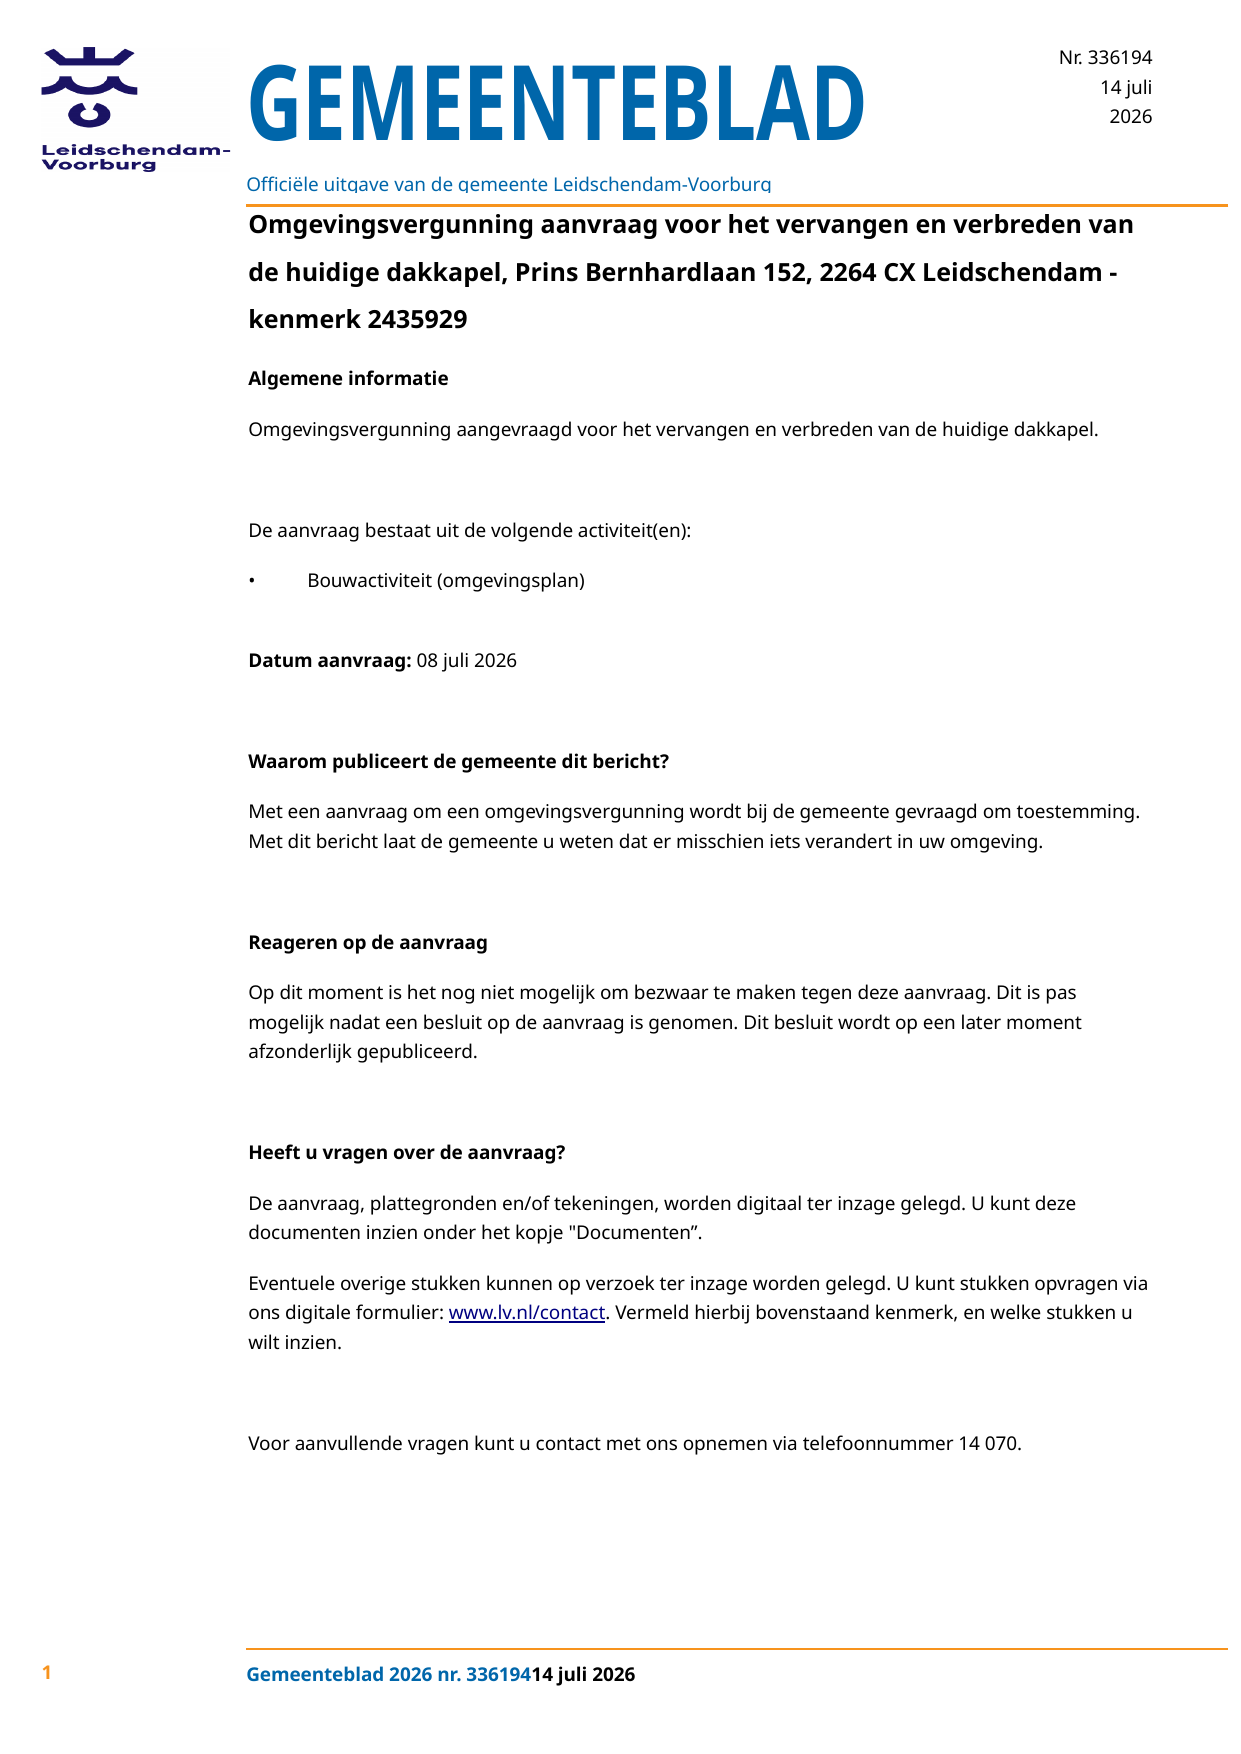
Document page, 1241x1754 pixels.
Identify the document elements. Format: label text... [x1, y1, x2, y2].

text Heeft u vragen over de aanvraag? [248, 1139, 1152, 1165]
text Algemene informatie [248, 366, 1152, 391]
text Voor aanvullende vragen kunt u contact met ons opnemen via telefoonnummer 14 070. [248, 1430, 1152, 1455]
text Omgevingsvergunning aanvraag voor het vervangen en verbreden van de huidige dakkapel, Prins Bernhardlaan 152, 2264 CX Leidschendam - kenmerk 2435929 [248, 207, 1152, 336]
text De aanvraag bestaat uit de volgende activiteit(en): [248, 517, 1152, 542]
text Met een aanvraag om een omgevingsvergunning wordt bij de gemeente gevraagd om toestemming. Met dit bericht laat de gemeente u weten dat er misschien iets verandert in uw omgeving. [248, 798, 1152, 854]
text Datum aanvraag: 08 juli 2026 [248, 647, 1152, 673]
text Omgevingsvergunning aangevraagd voor het vervangen en verbreden van de huidige dakkapel. [248, 416, 1152, 442]
text Waarom publiceert de gemeente dit bericht? [248, 748, 1152, 774]
list Bouwactiviteit (omgevingsplan) [248, 567, 1152, 593]
text Reageren op de aanvraag [248, 929, 1152, 954]
text De aanvraag, plattegronden en/of tekeningen, worden digitaal ter inzage gelegd. U kunt deze documenten inzien onder het kopje "Documenten”. [248, 1190, 1152, 1245]
picture [41, 47, 231, 172]
text Eventuele overige stukken kunnen op verzoek ter inzage worden gelegd. U kunt stukken opvragen via ons digitale formulier: www.lv.nl/contact. Vermeld hierbij bovenstaand kenmerk, en welke stukken u wilt inzien. [248, 1270, 1152, 1354]
text Op dit moment is het nog niet mogelijk om bezwaar te maken tegen deze aanvraag. Dit is pas mogelijk nadat een besluit op de aanvraag is genomen. Dit besluit wordt op een later moment afzonderlijk gepubliceerd. [248, 979, 1152, 1064]
